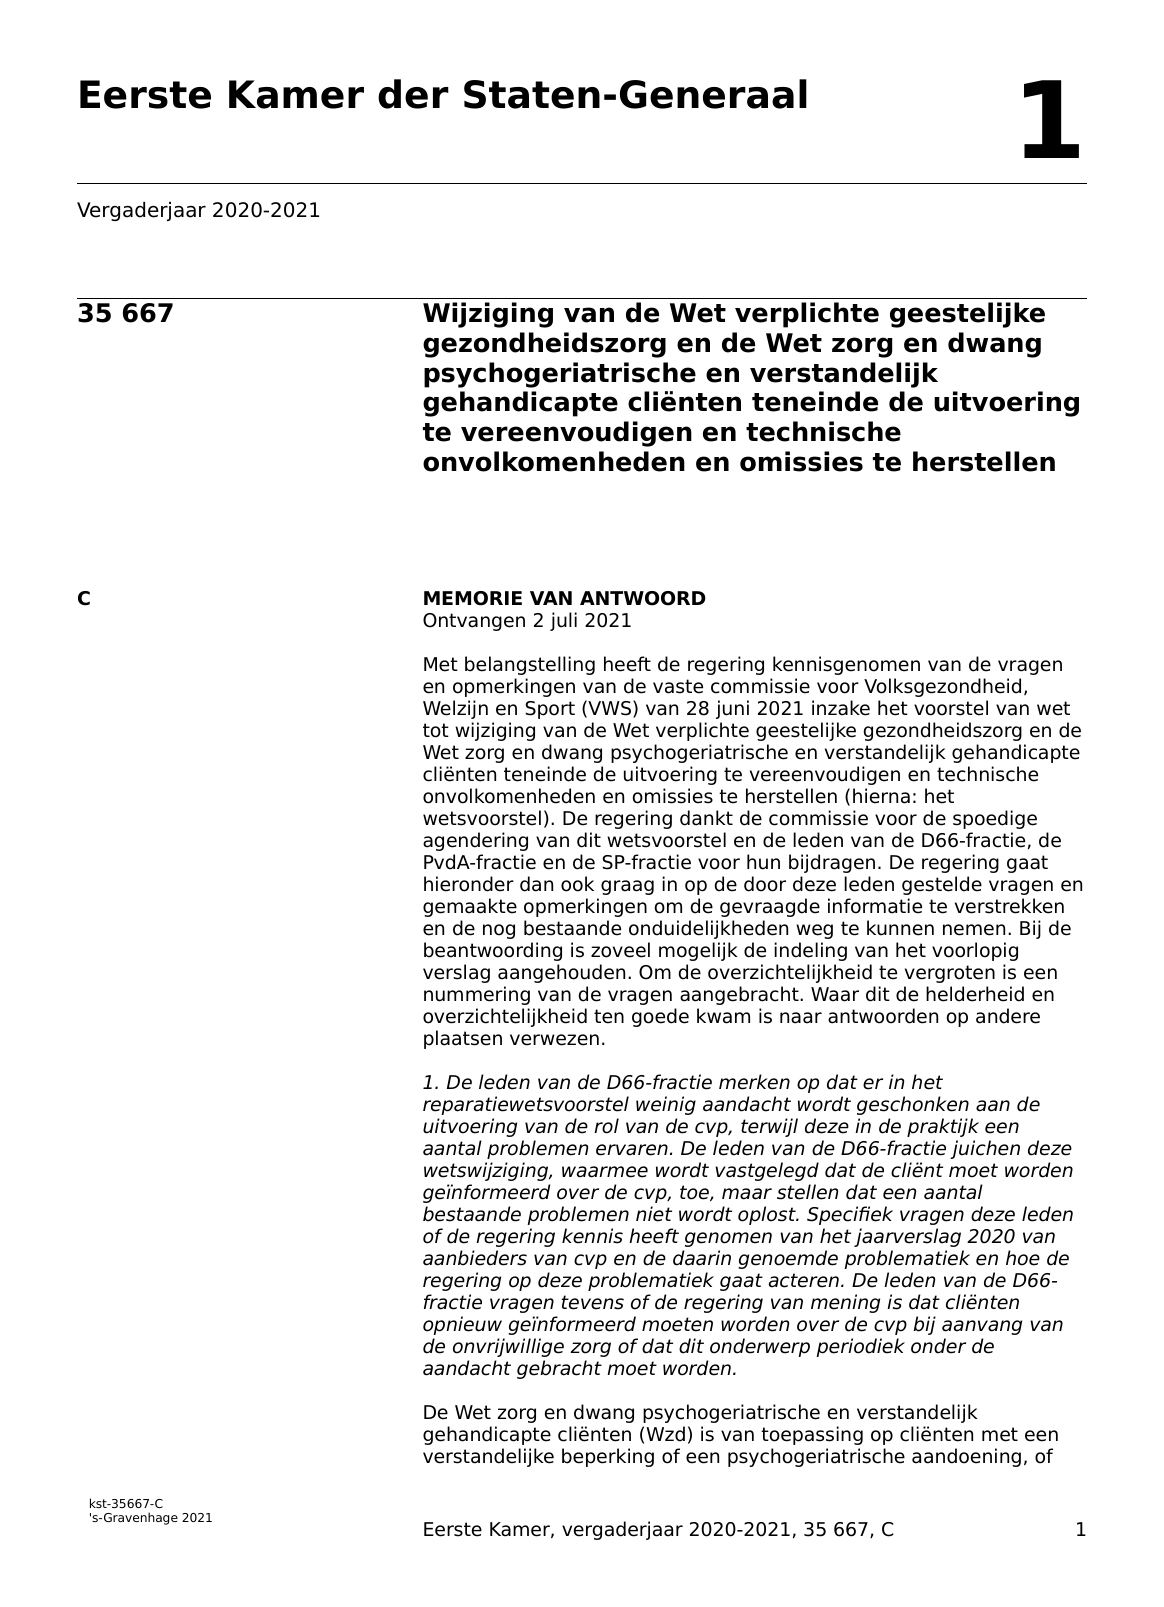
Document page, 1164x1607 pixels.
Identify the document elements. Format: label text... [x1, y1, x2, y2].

subtitle 35 667 Wijziging van de Wet verplichte geestelijke gezondheidszorg en de Wet zorg en dwang psychogeriatrische en verstandelijk gehandicapte cliënten teneinde de uitvoering te vereenvoudigen en technische onvolkomenheden en omissies te herstellen [77, 299, 1087, 477]
text Ontvangen 2 juli 2021 [422, 610, 1087, 632]
text 1. De leden van de D66-fractie merken op dat er in het reparatiewetsvoorstel weinig aandacht wordt geschonken aan de uitvoering van de rol van de cvp, terwijl deze in de praktijk een aantal problemen ervaren. De leden van de D66-fractie juichen deze wetswijziging, waarmee wordt vastgelegd dat de cliënt moet worden geïnformeerd over de cvp, toe, maar stellen dat een aantal bestaande problemen niet wordt oplost. Specifiek vragen deze leden of de regering kennis heeft genomen van het jaarverslag 2020 van aanbieders van cvp en de daarin genoemde problematiek en hoe de regering op deze problematiek gaat acteren. De leden van de D66-fractie vragen tevens of de regering van mening is dat cliënten opnieuw geïnformeerd moeten worden over de cvp bij aanvang van de onvrijwillige zorg of dat dit onderwerp periodiek onder de aandacht gebracht moet worden. [422, 1072, 1087, 1380]
text De Wet zorg en dwang psychogeriatrische en verstandelijk gehandicapte cliënten (Wzd) is van toepassing op cliënten met een verstandelijke beperking of een psychogeriatrische aandoening, of [422, 1402, 1087, 1468]
table_cell Vergaderjaar 2020-2021 [77, 184, 1087, 298]
table_header 1 [886, 59, 1087, 183]
text kst-35667-C [88, 1497, 323, 1511]
text 's-Gravenhage 2021 [88, 1511, 323, 1525]
text Met belangstelling heeft de regering kennisgenomen van de vragen en opmerkingen van de vaste commissie voor Volksgezondheid, Welzijn en Sport (VWS) van 28 juni 2021 inzake het voorstel van wet tot wijziging van de Wet verplichte geestelijke gezondheidszorg en de Wet zorg en dwang psychogeriatrische en verstandelijk gehandicapte cliënten teneinde de uitvoering te vereenvoudigen en technische onvolkomenheden en omissies te herstellen (hierna: het wetsvoorstel). De regering dankt de commissie voor de spoedige agendering van dit wetsvoorstel en de leden van de D66-fractie, de PvdA-fractie en de SP-fractie voor hun bijdragen. De regering gaat hieronder dan ook graag in op de door deze leden gestelde vragen en gemaakte opmerkingen om de gevraagde informatie te verstrekken en de nog bestaande onduidelijkheden weg te kunnen nemen. Bij de beantwoording is zoveel mogelijk de indeling van het voorlopig verslag aangehouden. Om de overzichtelijkheid te vergroten is een nummering van de vragen aangebracht. Waar dit de helderheid en overzichtelijkheid ten goede kwam is naar antwoorden op andere plaatsen verwezen. [422, 654, 1087, 1050]
subtitle C MEMORIE VAN ANTWOORD [77, 588, 1087, 610]
table_header Eerste Kamer der Staten-Generaal [77, 59, 886, 183]
